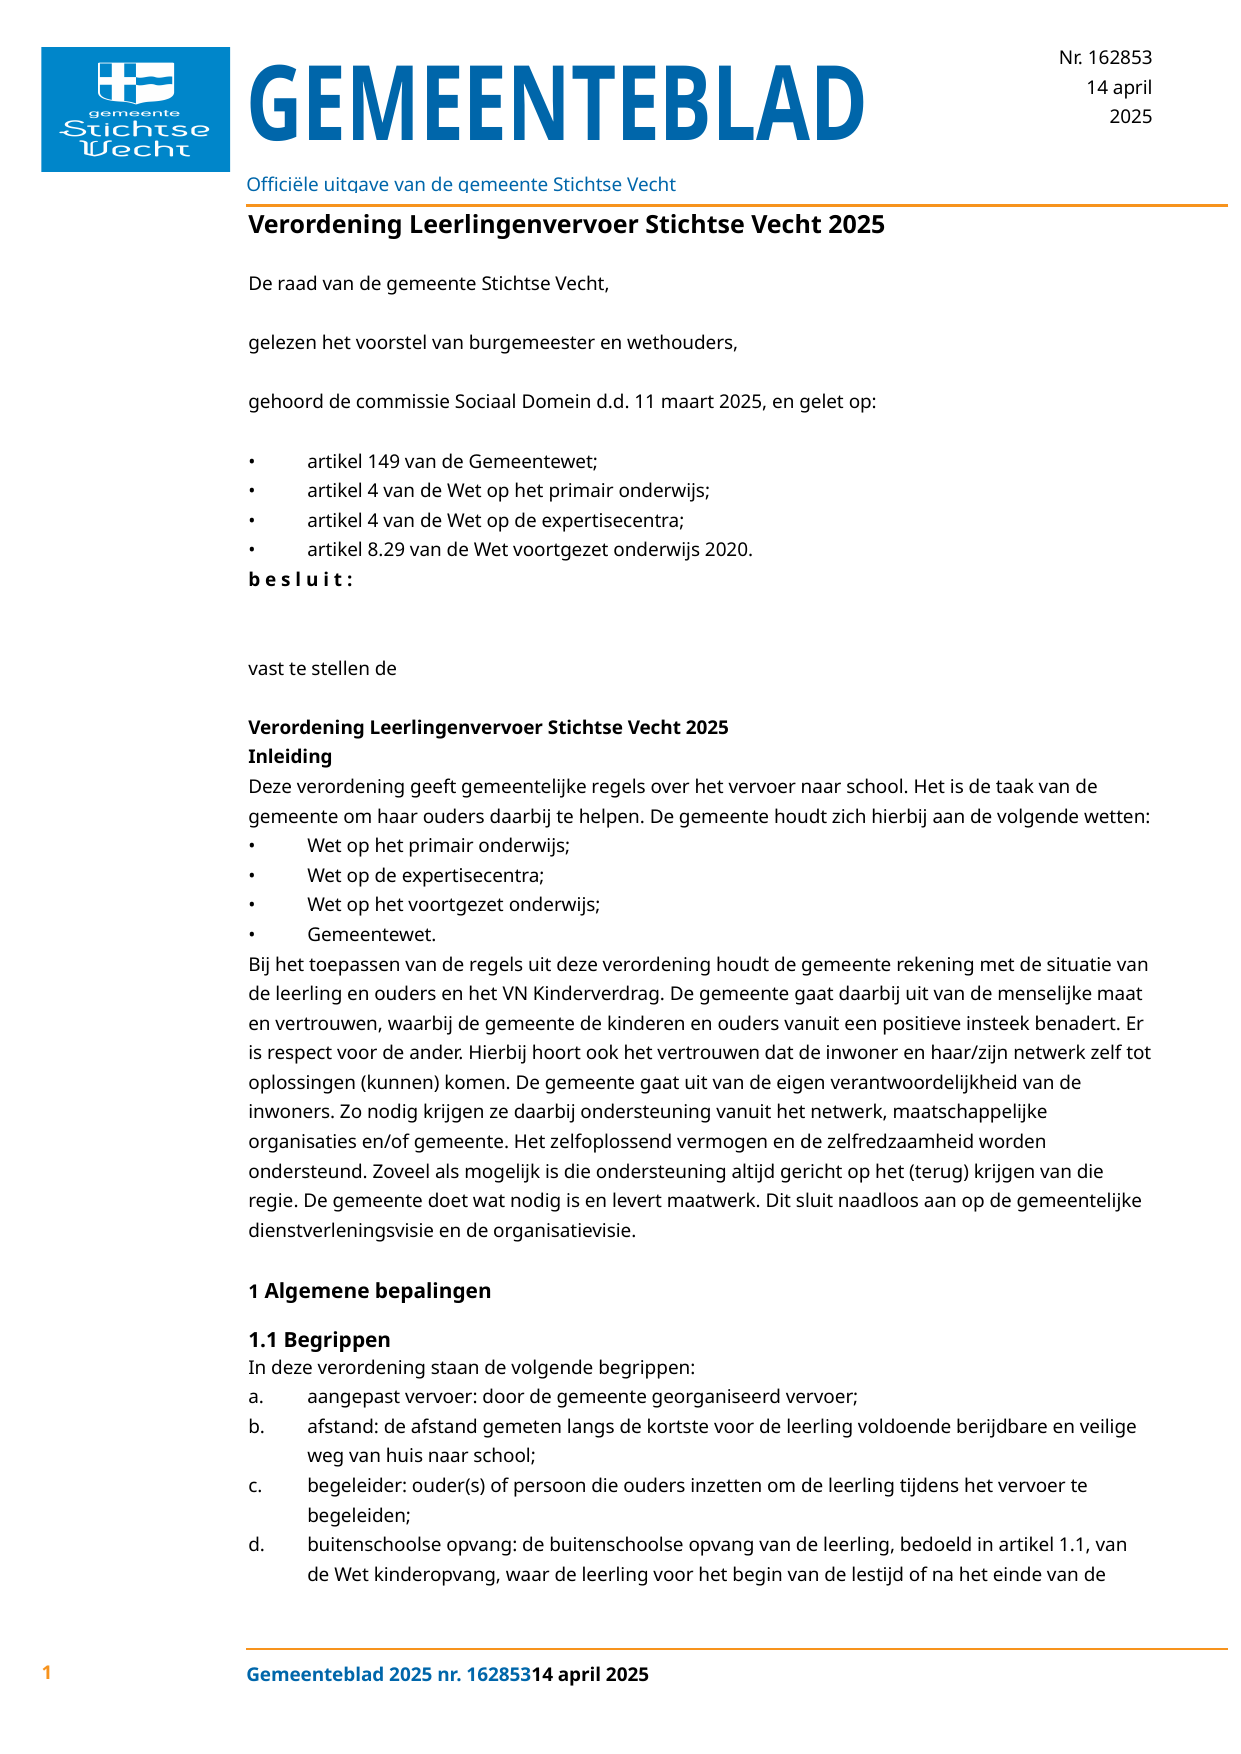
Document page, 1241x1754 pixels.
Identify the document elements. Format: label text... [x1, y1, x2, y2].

text vast te stellen de [248, 655, 1152, 681]
list artikel 4 van de Wet op de expertisecentra; [248, 507, 1152, 533]
list Gemeentewet. [248, 921, 1152, 947]
text Deze verordening geeft gemeentelijke regels over het vervoer naar school. Het is de taak van de gemeente om haar ouders daarbij te helpen. De gemeente houdt zich hierbij aan de volgende wetten: [248, 773, 1152, 828]
list begeleider: ouder(s) of persoon die ouders inzetten om de leerling tijdens het vervoer te begeleiden; [248, 1472, 1152, 1527]
list aangepast vervoer: door de gemeente georganiseerd vervoer; [248, 1383, 1152, 1409]
list Wet op het voortgezet onderwijs; [248, 892, 1152, 917]
text 1 Algemene bepalingen [248, 1276, 1152, 1304]
text Inleiding [248, 744, 1152, 769]
list buitenschoolse opvang: de buitenschoolse opvang van de leerling, bedoeld in artikel 1.1, van de Wet kinderopvang, waar de leerling voor het begin van de lestijd of na het einde van de [248, 1531, 1152, 1587]
list artikel 8.29 van de Wet voortgezet onderwijs 2020. [248, 537, 1152, 562]
text 1.1 Begrippen [248, 1325, 1152, 1354]
text b e s l u i t : [248, 566, 1152, 592]
text gehoord de commissie Sociaal Domein d.d. 11 maart 2025, en gelet op: [248, 389, 1152, 414]
text In deze verordening staan de volgende begrippen: [248, 1354, 1152, 1379]
text Verordening Leerlingenvervoer Stichtse Vecht 2025 [248, 207, 1152, 241]
text De raad van de gemeente Stichtse Vecht, [248, 270, 1152, 296]
list Wet op het primair onderwijs; [248, 832, 1152, 858]
picture [99, 63, 135, 101]
text Verordening Leerlingenvervoer Stichtse Vecht 2025 [248, 714, 1152, 740]
text Bij het toepassen van de regels uit deze verordening houdt de gemeente rekening met de situatie van de leerling en ouders en het VN Kinderverdrag. De gemeente gaat daarbij uit van de menselijke maat en vertrouwen, waarbij de gemeente de kinderen en ouders vanuit een positieve insteek benadert. Er is respect voor de ander. Hierbij hoort ook het vertrouwen dat de inwoner en haar/zijn netwerk zelf tot oplossingen (kunnen) komen. De gemeente gaat uit van de eigen verantwoordelijkheid van de inwoners. Zo nodig krijgen ze daarbij ondersteuning vanuit het netwerk, maatschappelijke organisaties en/of gemeente. Het zelfoplossend vermogen en de zelfredzaamheid worden ondersteund. Zoveel als mogelijk is die ondersteuning altijd gericht op het (terug) krijgen van die regie. De gemeente doet wat nodig is en levert maatwerk. Dit sluit naadloos aan op de gemeentelijke dienstverleningsvisie en de organisatievisie. [248, 951, 1152, 1243]
list artikel 4 van de Wet op het primair onderwijs; [248, 477, 1152, 503]
list Wet op de expertisecentra; [248, 862, 1152, 888]
list artikel 149 van de Gemeentewet; [248, 448, 1152, 473]
picture [137, 63, 174, 103]
list afstand: de afstand gemeten langs de kortste voor de leerling voldoende berijdbare en veilige weg van huis naar school; [248, 1413, 1152, 1468]
text gelezen het voorstel van burgemeester en wethouders, [248, 329, 1152, 355]
